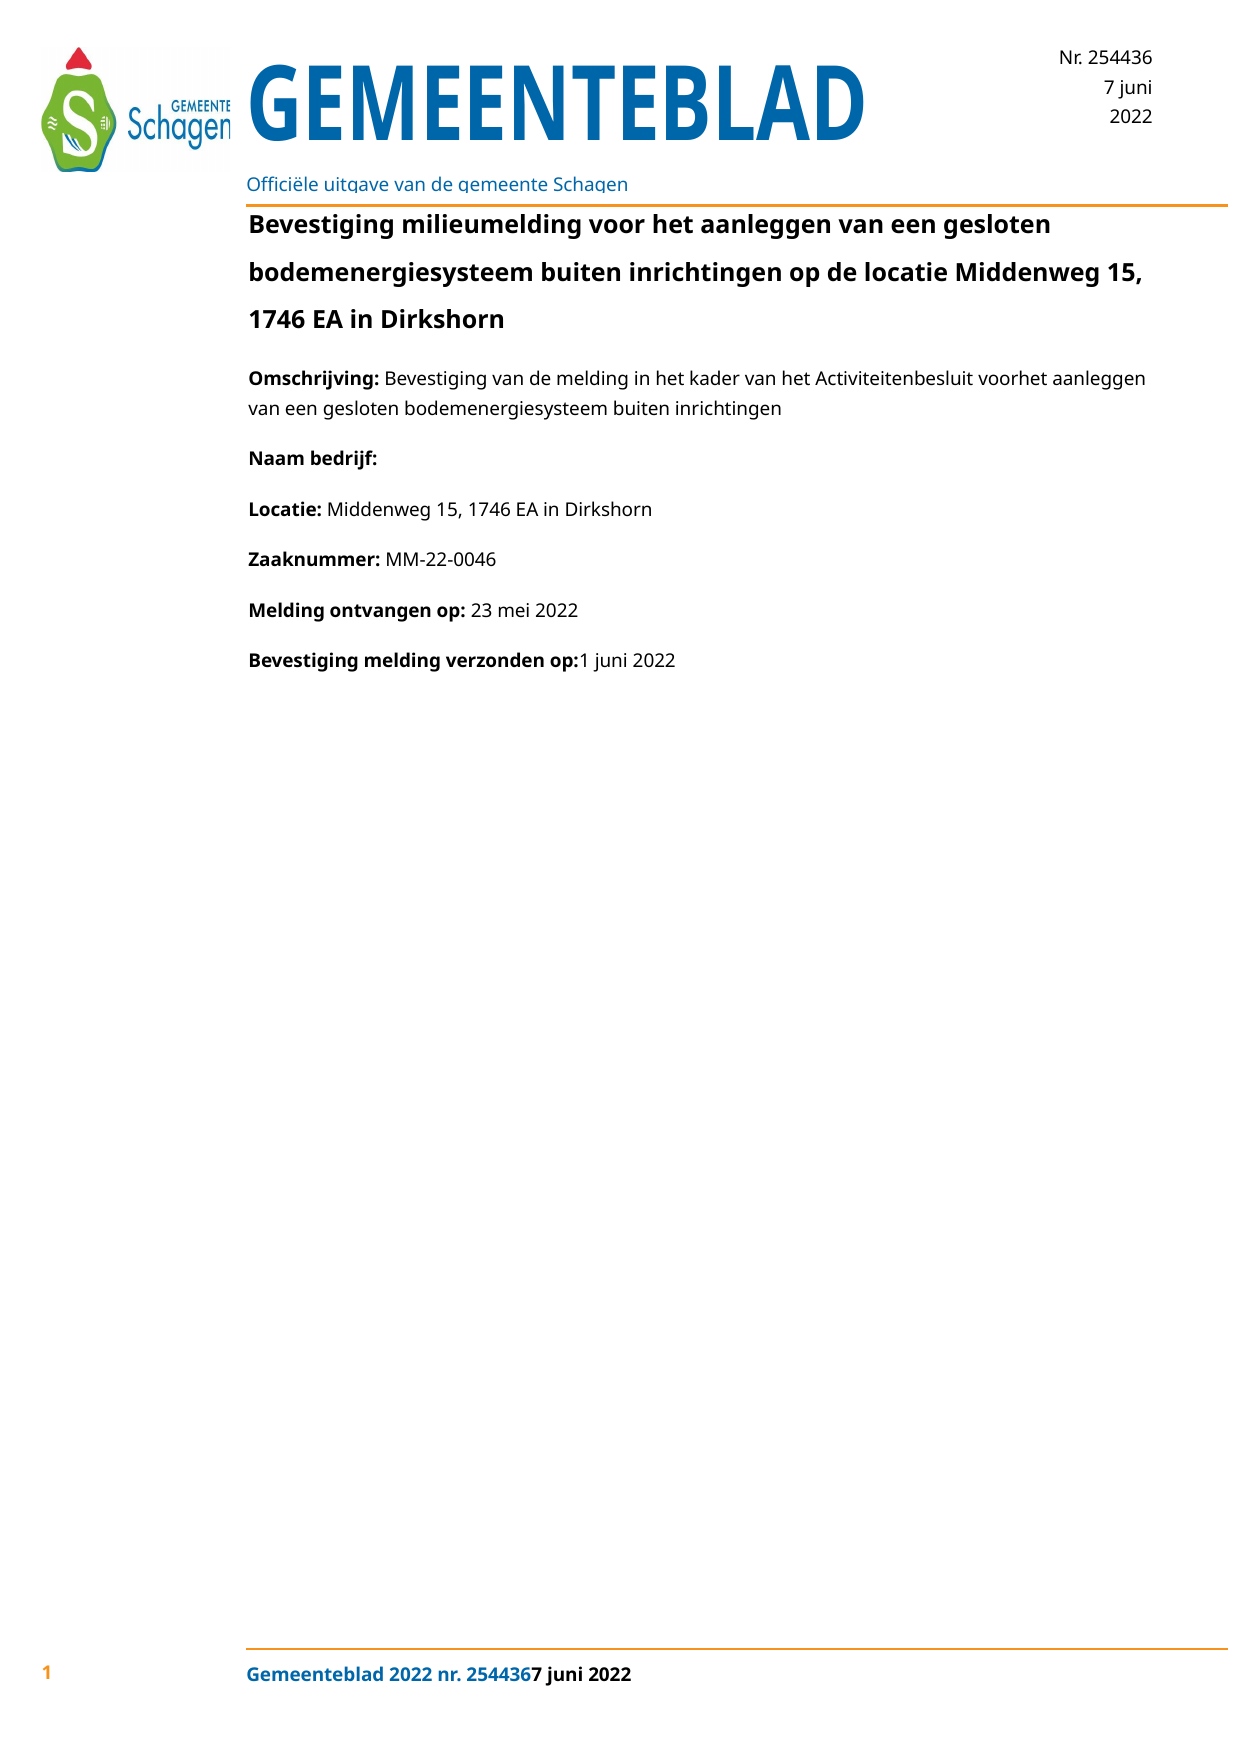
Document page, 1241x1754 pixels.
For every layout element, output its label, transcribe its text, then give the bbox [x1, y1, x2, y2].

text Naam bedrijf: [248, 446, 1152, 471]
text Zaaknummer: MM-22-0046 [248, 546, 1152, 572]
picture [41, 47, 231, 172]
text Bevestiging milieumelding voor het aanleggen van een gesloten bodemenergiesysteem buiten inrichtingen op de locatie Middenweg 15, 1746 EA in Dirkshorn [248, 207, 1152, 336]
text Bevestiging melding verzonden op:1 juni 2022 [248, 647, 1152, 673]
text Melding ontvangen op: 23 mei 2022 [248, 597, 1152, 622]
text Omschrijving: Bevestiging van de melding in het kader van het Activiteitenbesluit voorhet aanleggen van een gesloten bodemenergiesysteem buiten inrichtingen [248, 366, 1152, 421]
text Locatie: Middenweg 15, 1746 EA in Dirkshorn [248, 496, 1152, 522]
